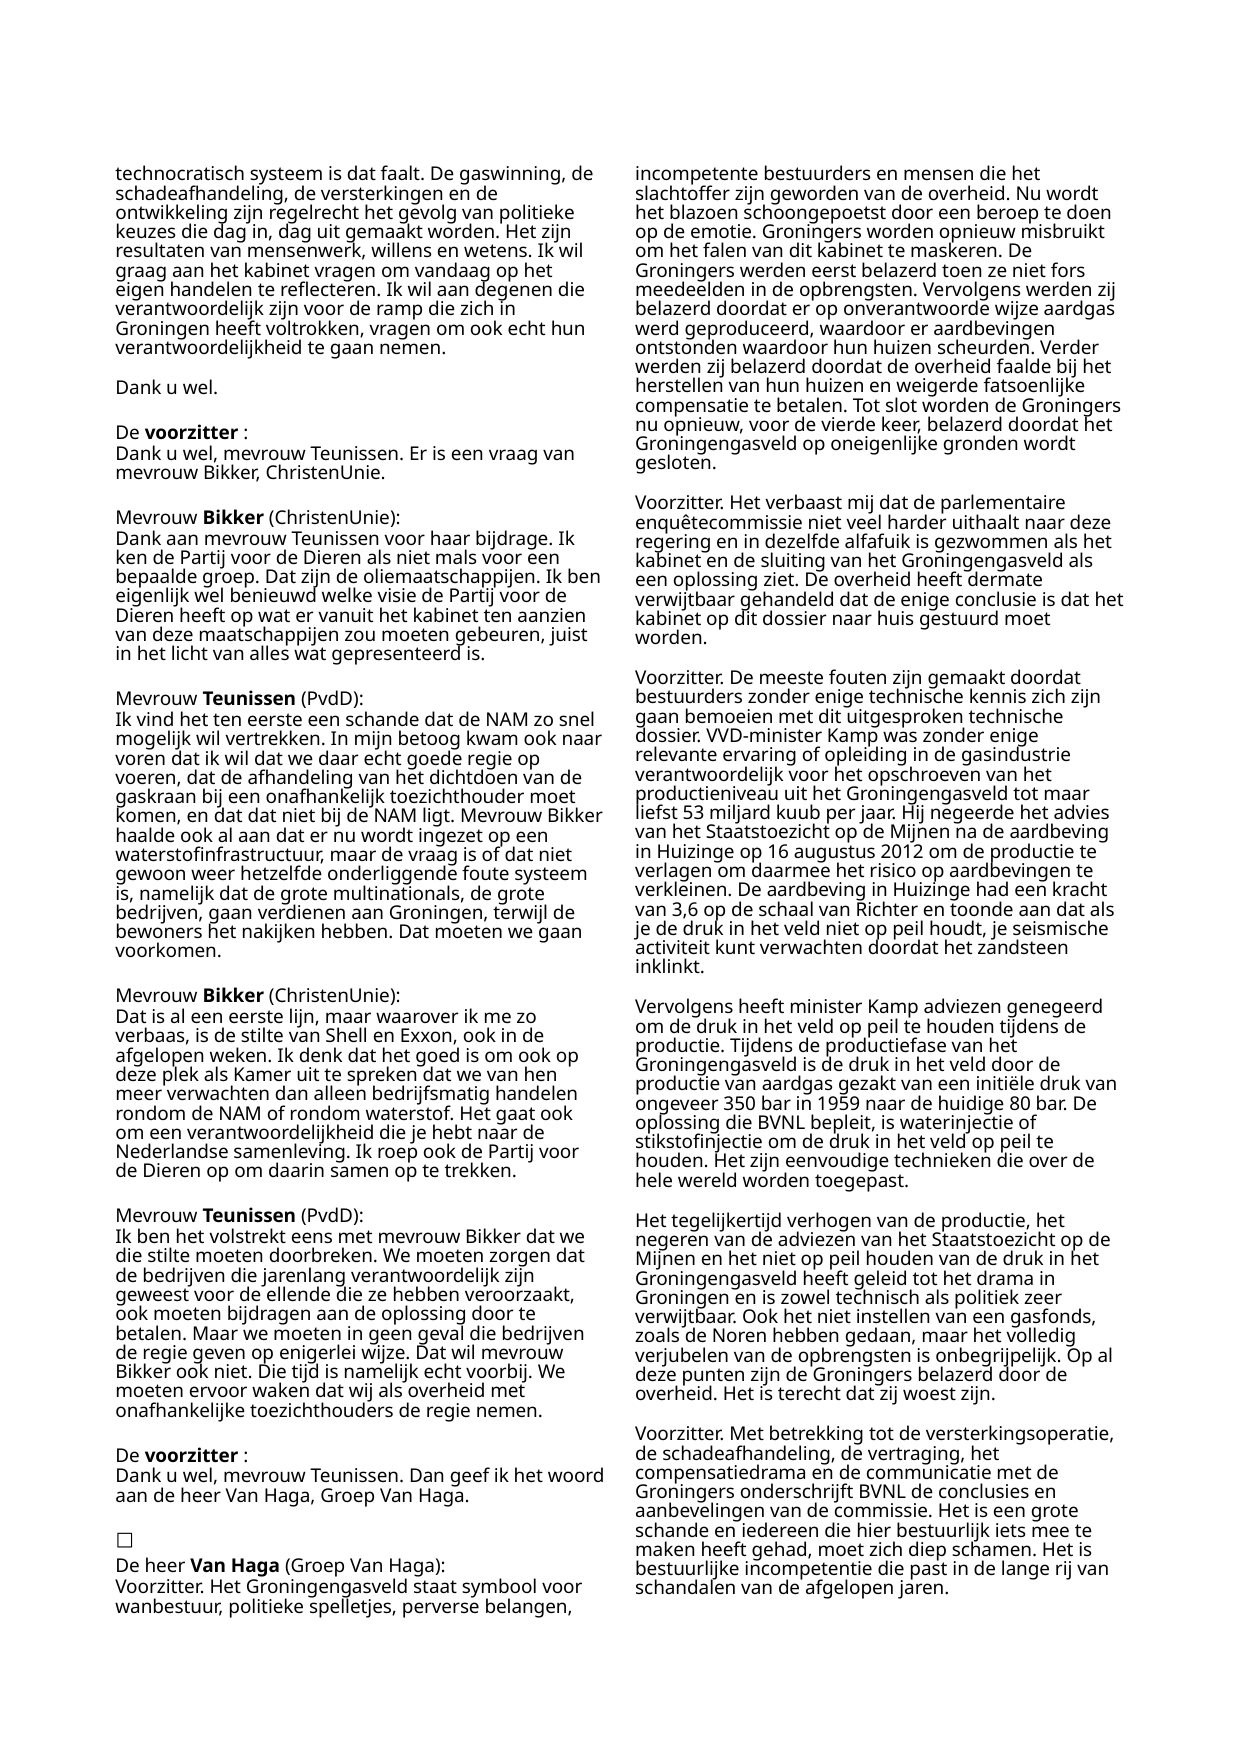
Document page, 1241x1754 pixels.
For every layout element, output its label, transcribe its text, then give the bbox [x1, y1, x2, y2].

text De voorzitter : [115, 419, 605, 444]
text Ik vind het ten eerste een schande dat de NAM zo snel mogelijk wil vertrekken. In mijn betoog kwam ook naar voren dat ik wil dat we daar echt goede regie op voeren, dat de afhandeling van het dichtdoen van de gaskraan bij een onafhankelijk toezichthouder moet komen, en dat dat niet bij de NAM ligt. Mevrouw Bikker haalde ook al aan dat er nu wordt ingezet op een waterstofinfrastructuur, maar de vraag is of dat niet gewoon weer hetzelfde onderliggende foute systeem is, namelijk dat de grote multinationals, de grote bedrijven, gaan verdienen aan Groningen, terwijl de bewoners het nakijken hebben. Dat moeten we gaan voorkomen. [115, 711, 605, 962]
text Dank u wel. [115, 379, 605, 398]
text Dat is al een eerste lijn, maar waarover ik me zo verbaas, is de stilte van Shell en Exxon, ook in de afgelopen weken. Ik denk dat het goed is om ook op deze plek als Kamer uit te spreken dat we van hen meer verwachten dan alleen bedrijfsmatig handelen rondom de NAM of rondom waterstof. Het gaat ook om een verantwoordelijkheid die je hebt naar de Nederlandse samenleving. Ik roep ook de Partij voor de Dieren op om daarin samen op te trekken. [115, 1008, 605, 1182]
text Dank u wel, mevrouw Teunissen. Er is een vraag van mevrouw Bikker, ChristenUnie. [115, 444, 605, 483]
text ⬜ [115, 1527, 605, 1553]
text Dank aan mevrouw Teunissen voor haar bijdrage. Ik ken de Partij voor de Dieren als niet mals voor een bepaalde groep. Dat zijn de oliemaatschappijen. Ik ben eigenlijk wel benieuwd welke visie de Partij voor de Dieren heeft op wat er vanuit het kabinet ten aanzien van deze maatschappijen zou moeten gebeuren, juist in het licht van alles wat gepresenteerd is. [115, 530, 605, 664]
text De voorzitter : [115, 1442, 605, 1467]
text incompetente bestuurders en mensen die het slachtoffer zijn geworden van de overheid. Nu wordt het blazoen schoongepoetst door een beroep te doen op de emotie. Groningers worden opnieuw misbruikt om het falen van dit kabinet te maskeren. De Groningers werden eerst belazerd toen ze niet fors meedeelden in de opbrengsten. Vervolgens werden zij belazerd doordat er op onverantwoorde wijze aardgas werd geproduceerd, waardoor er aardbevingen ontstonden waardoor hun huizen scheurden. Verder werden zij belazerd doordat de overheid faalde bij het herstellen van hun huizen en weigerde fatsoenlijke compensatie te betalen. Tot slot worden de Groningers nu opnieuw, voor de vierde keer, belazerd doordat het Groningengasveld op oneigenlijke gronden wordt gesloten. [635, 165, 1125, 474]
text Mevrouw Teunissen (PvdD): [115, 685, 605, 711]
text Ik ben het volstrekt eens met mevrouw Bikker dat we die stilte moeten doorbreken. We moeten zorgen dat de bedrijven die jarenlang verantwoordelijk zijn geweest voor de ellende die ze hebben veroorzaakt, ook moeten bijdragen aan de oplossing door te betalen. Maar we moeten in geen geval die bedrijven de regie geven op enigerlei wijze. Dat wil mevrouw Bikker ook niet. Die tijd is namelijk echt voorbij. We moeten ervoor waken dat wij als overheid met onafhankelijke toezichthouders de regie nemen. [115, 1228, 605, 1421]
text Voorzitter. Met betrekking tot de versterkingsoperatie, de schadeafhandeling, de vertraging, het compensatiedrama en de communicatie met de Groningers onderschrijft BVNL de conclusies en aanbevelingen van de commissie. Het is een grote schande en iedereen die hier bestuurlijk iets mee te maken heeft gehad, moet zich diep schamen. Het is bestuurlijke incompetentie die past in de lange rij van schandalen van de afgelopen jaren. [635, 1425, 1125, 1599]
text Mevrouw Bikker (ChristenUnie): [115, 982, 605, 1008]
text De heer Van Haga (Groep Van Haga): [115, 1553, 605, 1578]
text Dank u wel, mevrouw Teunissen. Dan geef ik het woord aan de heer Van Haga, Groep Van Haga. [115, 1467, 605, 1506]
text Voorzitter. Het Groningengasveld staat symbool voor wanbestuur, politieke spelletjes, perverse belangen, [115, 1578, 605, 1617]
text Voorzitter. De meeste fouten zijn gemaakt doordat bestuurders zonder enige technische kennis zich zijn gaan bemoeien met dit uitgesproken technische dossier. VVD-minister Kamp was zonder enige relevante ervaring of opleiding in de gasindustrie verantwoordelijk voor het opschroeven van het productieniveau uit het Groningengasveld tot maar liefst 53 miljard kuub per jaar. Hij negeerde het advies van het Staatstoezicht op de Mijnen na de aardbeving in Huizinge op 16 augustus 2012 om de productie te verlagen om daarmee het risico op aardbevingen te verkleinen. De aardbeving in Huizinge had een kracht van 3,6 op de schaal van Richter en toonde aan dat als je de druk in het veld niet op peil houdt, je seismische activiteit kunt verwachten doordat het zandsteen inklinkt. [635, 669, 1125, 978]
text Mevrouw Bikker (ChristenUnie): [115, 504, 605, 530]
text technocratisch systeem is dat faalt. De gaswinning, de schadeafhandeling, de versterkingen en de ontwikkeling zijn regelrecht het gevolg van politieke keuzes die dag in, dag uit gemaakt worden. Het zijn resultaten van mensenwerk, willens en wetens. Ik wil graag aan het kabinet vragen om vandaag op het eigen handelen te reflecteren. Ik wil aan degenen die verantwoordelijk zijn voor de ramp die zich in Groningen heeft voltrokken, vragen om ook echt hun verantwoordelijkheid te gaan nemen. [115, 165, 605, 358]
text Vervolgens heeft minister Kamp adviezen genegeerd om de druk in het veld op peil te houden tijdens de productie. Tijdens de productiefase van het Groningengasveld is de druk in het veld door de productie van aardgas gezakt van een initiële druk van ongeveer 350 bar in 1959 naar de huidige 80 bar. De oplossing die BVNL bepleit, is waterinjectie of stikstofinjectie om de druk in het veld op peil te houden. Het zijn eenvoudige technieken die over de hele wereld worden toegepast. [635, 998, 1125, 1191]
text Mevrouw Teunissen (PvdD): [115, 1202, 605, 1228]
text Het tegelijkertijd verhogen van de productie, het negeren van de adviezen van het Staatstoezicht op de Mijnen en het niet op peil houden van de druk in het Groningengasveld heeft geleid tot het drama in Groningen en is zowel technisch als politiek zeer verwijtbaar. Ook het niet instellen van een gasfonds, zoals de Noren hebben gedaan, maar het volledig verjubelen van de opbrengsten is onbegrijpelijk. Op al deze punten zijn de Groningers belazerd door de overheid. Het is terecht dat zij woest zijn. [635, 1212, 1125, 1404]
text Voorzitter. Het verbaast mij dat de parlementaire enquêtecommissie niet veel harder uithaalt naar deze regering en in dezelfde alfafuik is gezwommen als het kabinet en de sluiting van het Groningengasveld als een oplossing ziet. De overheid heeft dermate verwijtbaar gehandeld dat de enige conclusie is dat het kabinet op dit dossier naar huis gestuurd moet worden. [635, 494, 1125, 648]
